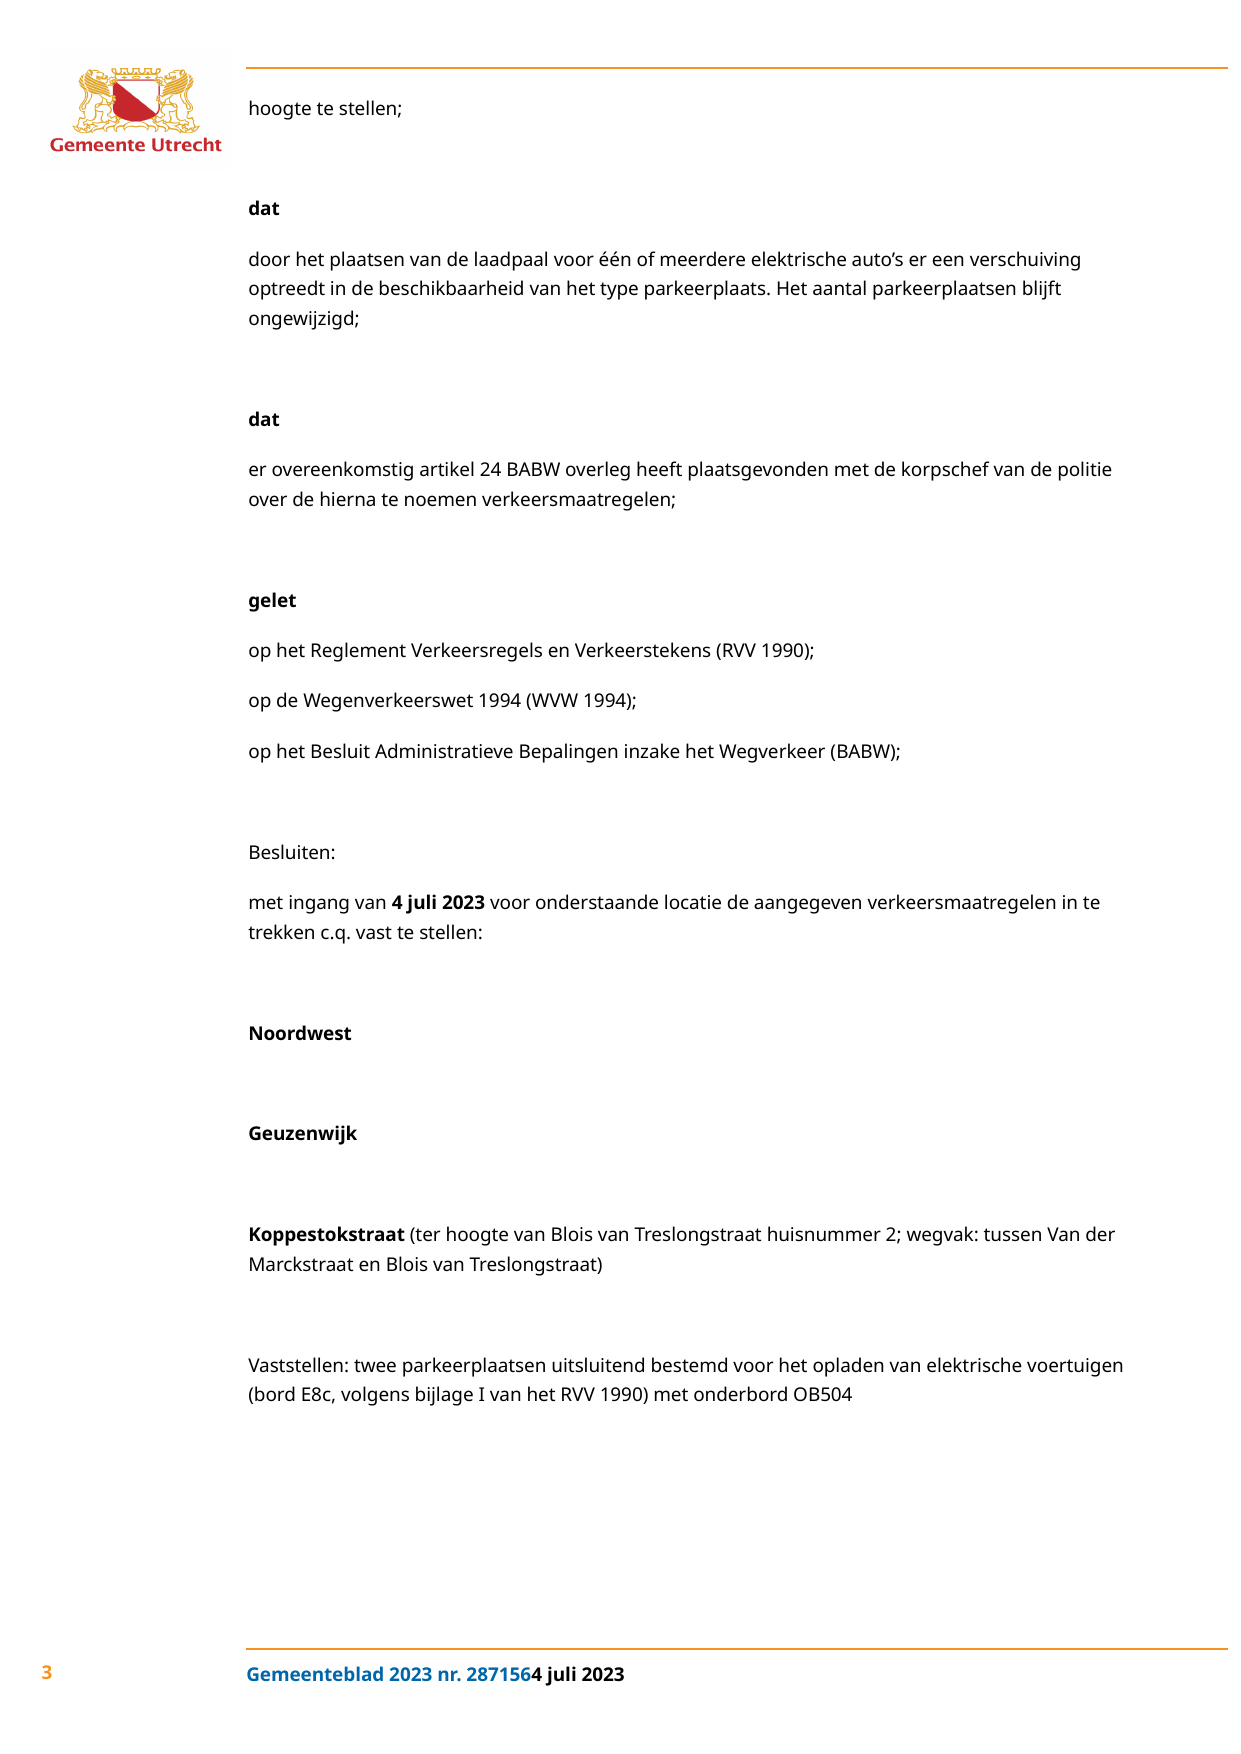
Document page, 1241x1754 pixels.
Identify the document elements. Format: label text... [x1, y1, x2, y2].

text op het Reglement Verkeersregels en Verkeerstekens (RVV 1990); [248, 637, 1152, 663]
text met ingang van 4 juli 2023 voor onderstaande locatie de aangegeven verkeersmaatregelen in te trekken c.q. vast te stellen: [248, 889, 1152, 945]
text Noordwest [248, 1020, 1152, 1046]
picture [41, 47, 231, 172]
text op het Besluit Administratieve Bepalingen inzake het Wegverkeer (BABW); [248, 738, 1152, 764]
text er overeenkomstig artikel 24 BABW overleg heeft plaatsgevonden met de korpschef van de politie over de hierna te noemen verkeersmaatregelen; [248, 456, 1152, 512]
text Besluiten: [248, 839, 1152, 865]
text gelet [248, 587, 1152, 613]
text op de Wegenverkeerswet 1994 (WVW 1994); [248, 688, 1152, 713]
text door het plaatsen van de laadpaal voor één of meerdere elektrische auto’s er een verschuiving optreedt in de beschikbaarheid van het type parkeerplaats. Het aantal parkeerplaatsen blijft ongewijzigd; [248, 246, 1152, 331]
text Koppestokstraat (ter hoogte van Blois van Treslongstraat huisnummer 2; wegvak: tussen Van der Marckstraat en Blois van Treslongstraat) [248, 1221, 1152, 1277]
text dat [248, 406, 1152, 432]
text Geuzenwijk [248, 1121, 1152, 1146]
text dat [248, 196, 1152, 221]
text Vaststellen: twee parkeerplaatsen uitsluitend bestemd voor het opladen van elektrische voertuigen (bord E8c, volgens bijlage I van het RVV 1990) met onderbord OB504 [248, 1352, 1152, 1407]
text hoogte te stellen; [248, 95, 1152, 121]
